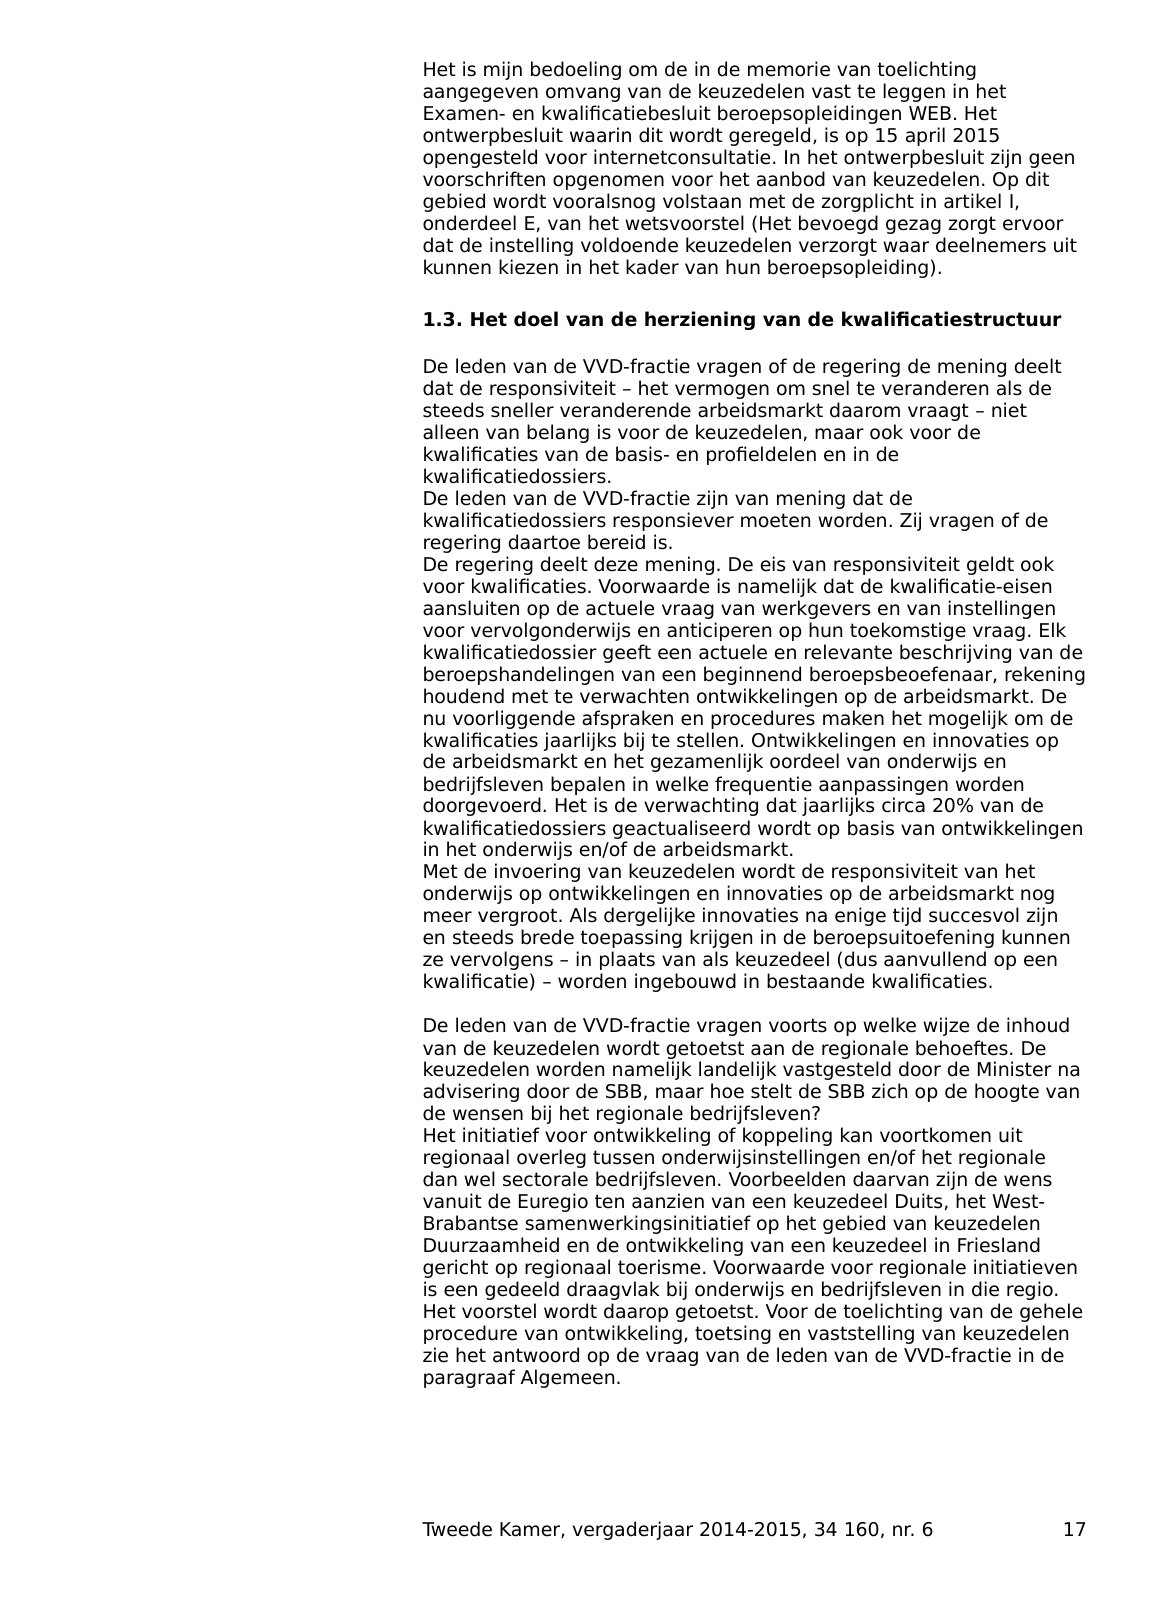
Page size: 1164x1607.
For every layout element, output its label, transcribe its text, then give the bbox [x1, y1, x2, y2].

text Het is mijn bedoeling om de in de memorie van toelichting aangegeven omvang van de keuzedelen vast te leggen in het Examen- en kwalificatiebesluit beroepsopleidingen WEB. Het ontwerpbesluit waarin dit wordt geregeld, is op 15 april 2015 opengesteld voor internetconsultatie. In het ontwerpbesluit zijn geen voorschriften opgenomen voor het aanbod van keuzedelen. Op dit gebied wordt vooralsnog volstaan met de zorgplicht in artikel I, onderdeel E, van het wetsvoorstel (Het bevoegd gezag zorgt ervoor dat de instelling voldoende keuzedelen verzorgt waar deelnemers uit kunnen kiezen in het kader van hun beroepsopleiding). [422, 59, 1087, 279]
text De leden van de VVD-fractie vragen of de regering de mening deelt dat de responsiviteit – het vermogen om snel te veranderen als de steeds sneller veranderende arbeidsmarkt daarom vraagt – niet alleen van belang is voor de keuzedelen, maar ook voor de kwalificaties van de basis- en profieldelen en in de kwalificatiedossiers. [422, 356, 1087, 488]
text Met de invoering van keuzedelen wordt de responsiviteit van het onderwijs op ontwikkelingen en innovaties op de arbeidsmarkt nog meer vergroot. Als dergelijke innovaties na enige tijd succesvol zijn en steeds brede toepassing krijgen in de beroepsuitoefening kunnen ze vervolgens – in plaats van als keuzedeel (dus aanvullend op een kwalificatie) – worden ingebouwd in bestaande kwalificaties. [422, 861, 1087, 993]
text Het initiatief voor ontwikkeling of koppeling kan voortkomen uit regionaal overleg tussen onderwijsinstellingen en/of het regionale dan wel sectorale bedrijfsleven. Voorbeelden daarvan zijn de wens vanuit de Euregio ten aanzien van een keuzedeel Duits, het West-Brabantse samenwerkingsinitiatief op het gebied van keuzedelen Duurzaamheid en de ontwikkeling van een keuzedeel in Friesland gericht op regionaal toerisme. Voorwaarde voor regionale initiatieven is een gedeeld draagvlak bij onderwijs en bedrijfsleven in die regio. Het voorstel wordt daarop getoetst. Voor de toelichting van de gehele procedure van ontwikkeling, toetsing en vaststelling van keuzedelen zie het antwoord op de vraag van de leden van de VVD-fractie in de paragraaf Algemeen. [422, 1125, 1087, 1389]
text De leden van de VVD-fractie zijn van mening dat de kwalificatiedossiers responsiever moeten worden. Zij vragen of de regering daartoe bereid is. [422, 488, 1087, 554]
text De leden van de VVD-fractie vragen voorts op welke wijze de inhoud van de keuzedelen wordt getoetst aan de regionale behoeftes. De keuzedelen worden namelijk landelijk vastgesteld door de Minister na advisering door de SBB, maar hoe stelt de SBB zich op de hoogte van de wensen bij het regionale bedrijfsleven? [422, 1015, 1087, 1125]
text De regering deelt deze mening. De eis van responsiviteit geldt ook voor kwalificaties. Voorwaarde is namelijk dat de kwalificatie-eisen aansluiten op de actuele vraag van werkgevers en van instellingen voor vervolgonderwijs en anticiperen op hun toekomstige vraag. Elk kwalificatiedossier geeft een actuele en relevante beschrijving van de beroepshandelingen van een beginnend beroepsbeoefenaar, rekening houdend met te verwachten ontwikkelingen op de arbeidsmarkt. De nu voorliggende afspraken en procedures maken het mogelijk om de kwalificaties jaarlijks bij te stellen. Ontwikkelingen en innovaties op de arbeidsmarkt en het gezamenlijk oordeel van onderwijs en bedrijfsleven bepalen in welke frequentie aanpassingen worden doorgevoerd. Het is de verwachting dat jaarlijks circa 20% van de kwalificatiedossiers geactualiseerd wordt op basis van ontwikkelingen in het onderwijs en/of de arbeidsmarkt. [422, 554, 1087, 861]
subtitle 1.3. Het doel van de herziening van de kwalificatiestructuur [422, 309, 1087, 331]
